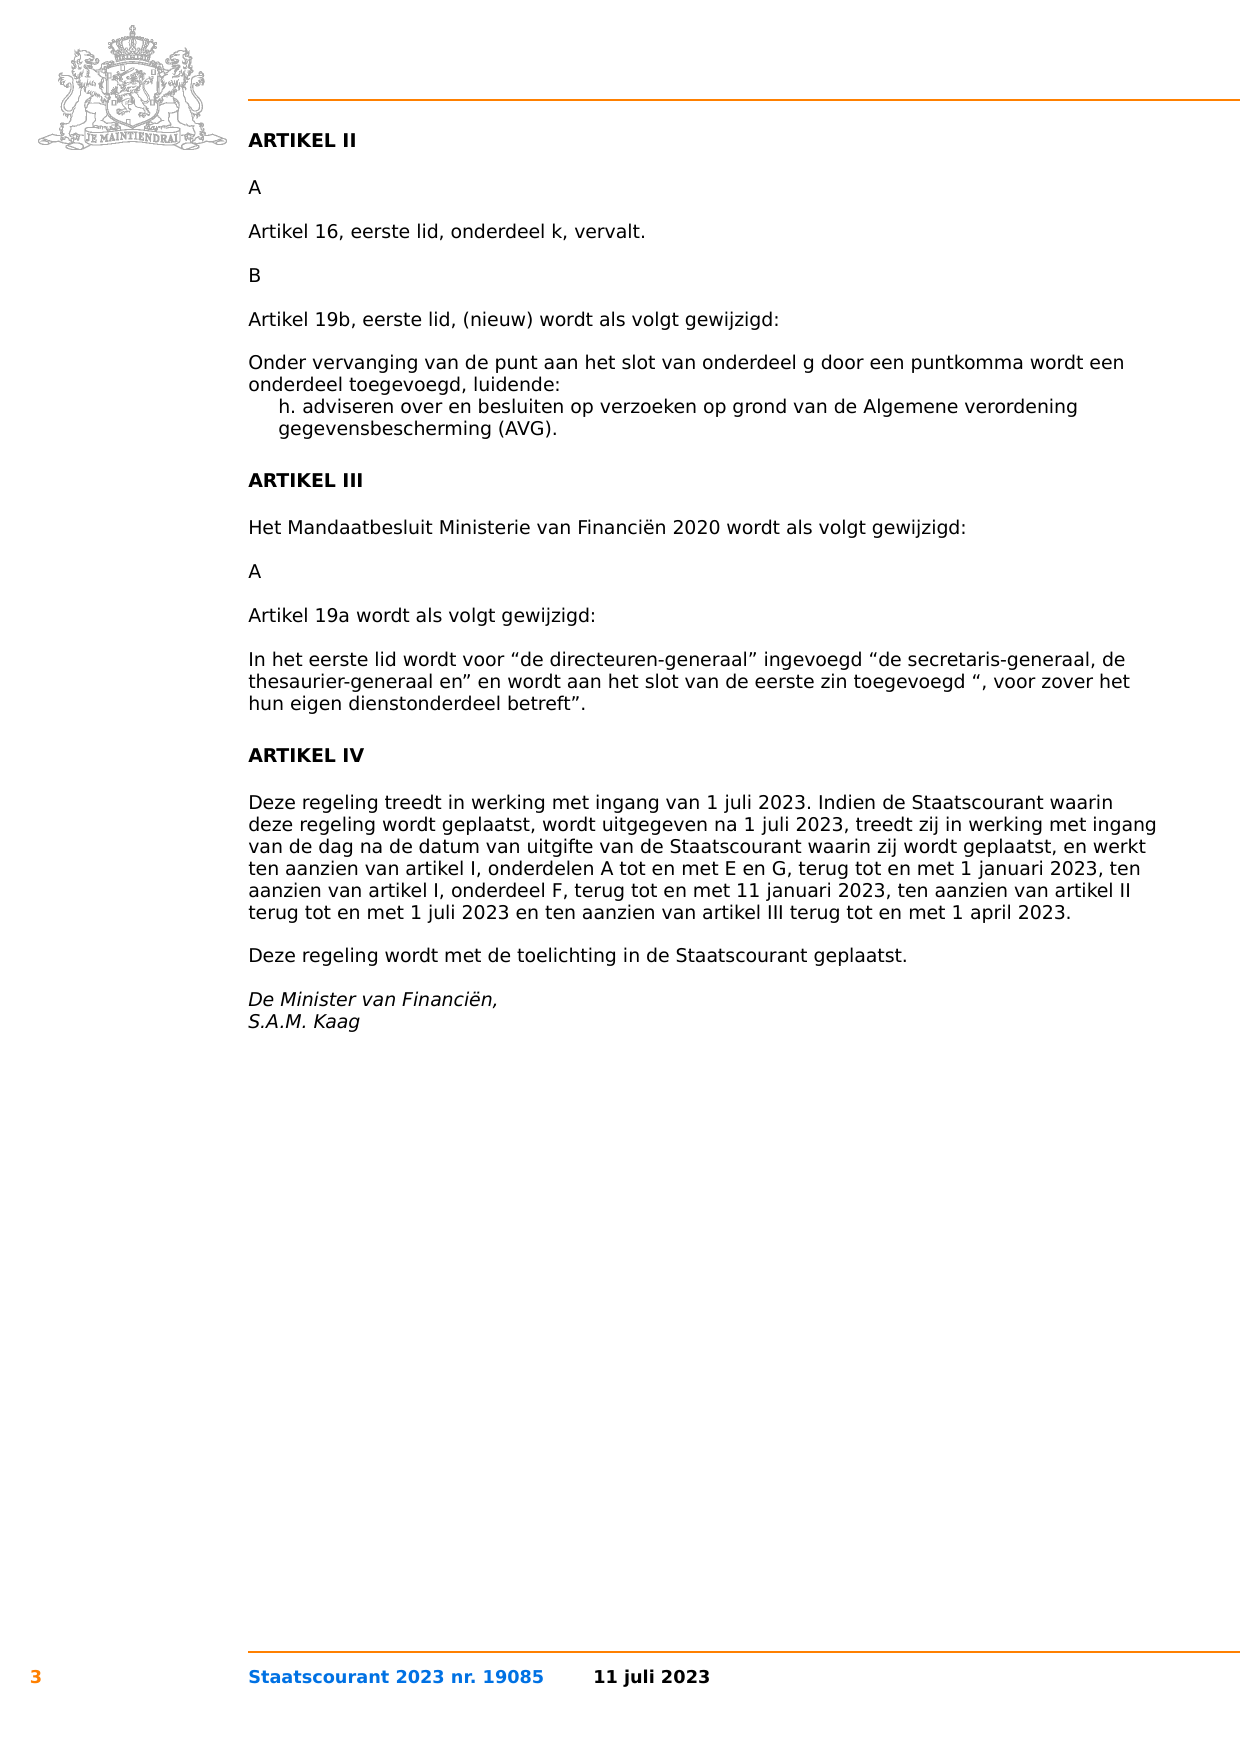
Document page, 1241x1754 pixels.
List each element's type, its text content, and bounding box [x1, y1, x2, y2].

subtitle ARTIKEL IV [248, 745, 1163, 767]
text In het eerste lid wordt voor “de directeuren-generaal” ingevoegd “de secretaris-generaal, de thesaurier-generaal en” en wordt aan het slot van de eerste zin toegevoegd “, voor zover het hun eigen dienstonderdeel betreft”. [248, 649, 1163, 715]
text Onder vervanging van de punt aan het slot van onderdeel g door een puntkomma wordt een onderdeel toegevoegd, luidende: [248, 352, 1163, 396]
picture [38, 25, 227, 150]
text Het Mandaatbesluit Ministerie van Financiën 2020 wordt als volgt gewijzigd: [248, 517, 1163, 539]
subtitle ARTIKEL II [248, 130, 1163, 152]
text De Minister van Financiën, S.A.M. Kaag [248, 989, 1163, 1033]
text Artikel 19a wordt als volgt gewijzigd: [248, 605, 1163, 627]
text Artikel 16, eerste lid, onderdeel k, vervalt. [248, 221, 1163, 243]
text A [248, 177, 1163, 199]
text Deze regeling treedt in werking met ingang van 1 juli 2023. Indien de Staatscourant waarin deze regeling wordt geplaatst, wordt uitgegeven na 1 juli 2023, treedt zij in werking met ingang van de dag na de datum van uitgifte van de Staatscourant waarin zij wordt geplaatst, en werkt ten aanzien van artikel I, onderdelen A tot en met E en G, terug tot en met 1 januari 2023, ten aanzien van artikel I, onderdeel F, terug tot en met 11 januari 2023, ten aanzien van artikel II terug tot en met 1 juli 2023 en ten aanzien van artikel III terug tot en met 1 april 2023. [248, 792, 1163, 923]
text Deze regeling wordt met de toelichting in de Staatscourant geplaatst. [248, 945, 1163, 967]
text B [248, 264, 1163, 287]
text Artikel 19b, eerste lid, (nieuw) wordt als volgt gewijzigd: [248, 308, 1163, 330]
subtitle ARTIKEL III [248, 470, 1163, 492]
text A [248, 561, 1163, 583]
text h. adviseren over en besluiten op verzoeken op grond van de Algemene verordening gegevensbescherming (AVG). [278, 396, 1163, 440]
